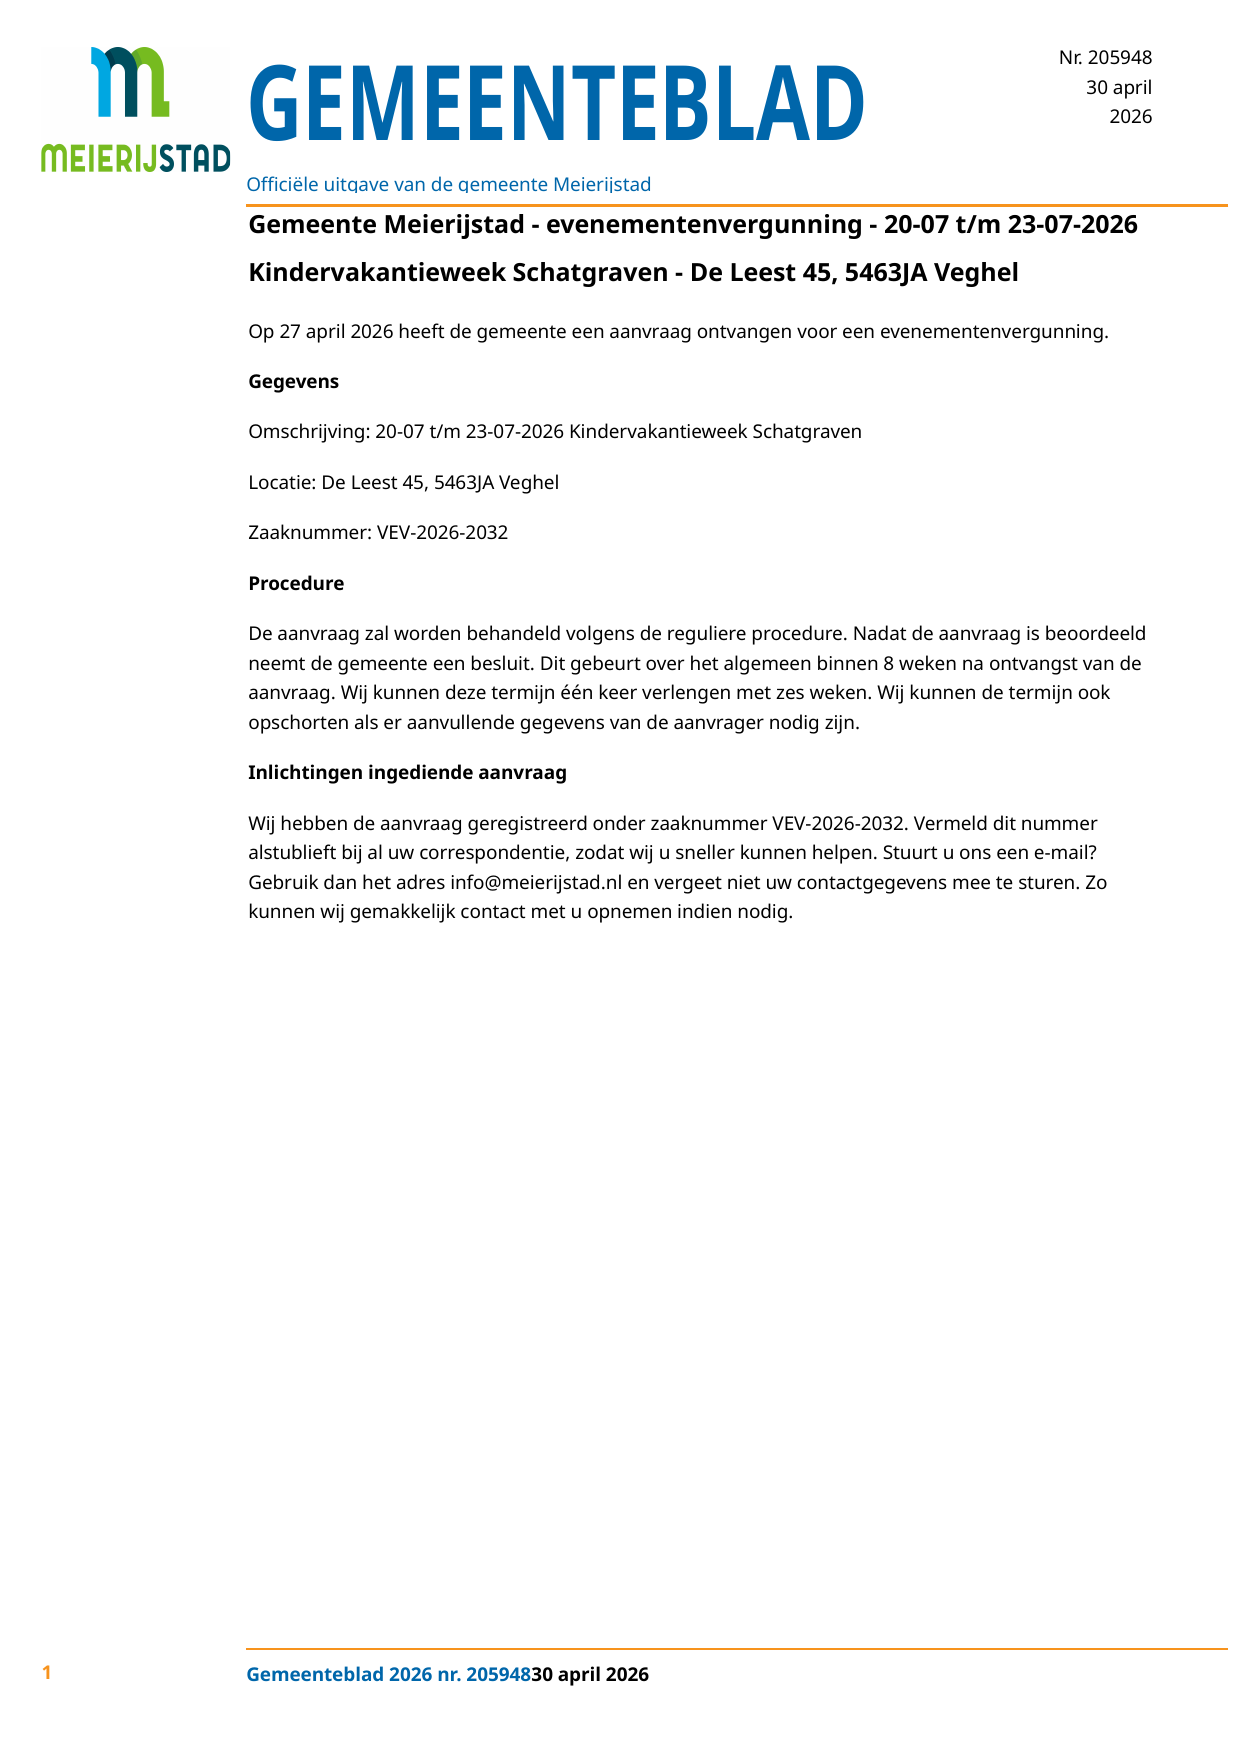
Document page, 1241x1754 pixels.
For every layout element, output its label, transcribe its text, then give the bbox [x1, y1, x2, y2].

text Locatie: De Leest 45, 5463JA Veghel [248, 469, 1152, 495]
text Zaaknummer: VEV-2026-2032 [248, 519, 1152, 545]
text Inlichtingen ingediende aanvraag [248, 759, 1152, 785]
text Op 27 april 2026 heeft de gemeente een aanvraag ontvangen voor een evenementenvergunning. [248, 318, 1152, 344]
text Omschrijving: 20-07 t/m 23-07-2026 Kindervakantieweek Schatgraven [248, 419, 1152, 444]
text De aanvraag zal worden behandeld volgens de reguliere procedure. Nadat de aanvraag is beoordeeld neemt de gemeente een besluit. Dit gebeurt over het algemeen binnen 8 weken na ontvangst van de aanvraag. Wij kunnen deze termijn één keer verlengen met zes weken. Wij kunnen de termijn ook opschorten als er aanvullende gegevens van de aanvrager nodig zijn. [248, 620, 1152, 735]
text Gemeente Meierijstad - evenementenvergunning - 20-07 t/m 23-07-2026 Kindervakantieweek Schatgraven - De Leest 45, 5463JA Veghel [248, 207, 1152, 288]
text Wij hebben de aanvraag geregistreerd onder zaaknummer VEV-2026-2032. Vermeld dit nummer alstublieft bij al uw correspondentie, zodat wij u sneller kunnen helpen. Stuurt u ons een e-mail? Gebruik dan het adres info@meierijstad.nl en vergeet niet uw contactgegevens mee te sturen. Zo kunnen wij gemakkelijk contact met u opnemen indien nodig. [248, 810, 1152, 924]
text Procedure [248, 570, 1152, 596]
picture [41, 47, 231, 172]
text Gegevens [248, 368, 1152, 394]
